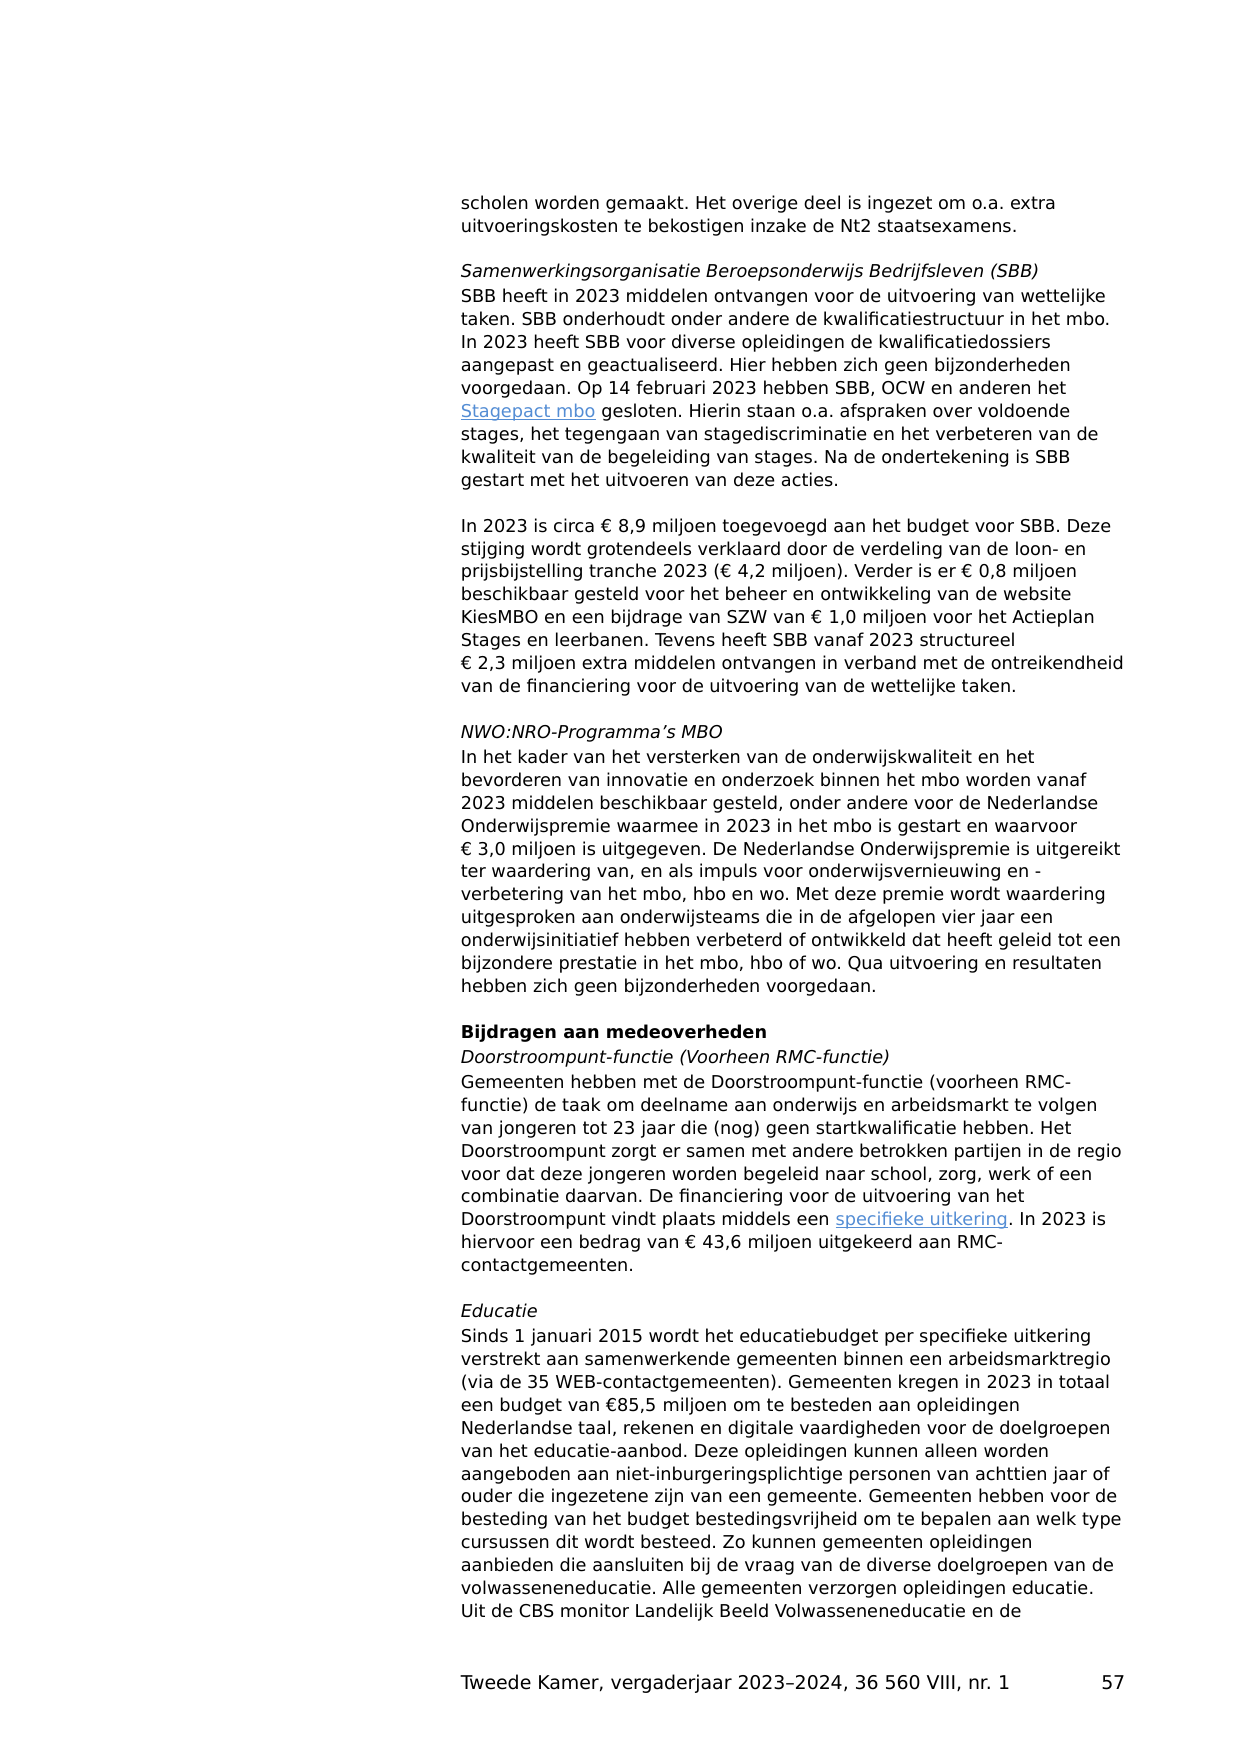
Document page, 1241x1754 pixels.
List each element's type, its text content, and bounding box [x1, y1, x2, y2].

text Bijdragen aan medeoverheden [461, 1020, 1125, 1043]
text Educatie [461, 1299, 1125, 1322]
text NWO:NRO-Programma’s MBO [461, 720, 1125, 743]
text Samenwerkingsorganisatie Beroepsonderwijs Bedrijfsleven (SBB) [461, 259, 1125, 282]
text In 2023 is circa € 8,9 miljoen toegevoegd aan het budget voor SBB. Deze stijging wordt grotendeels verklaard door de verdeling van de loon- en prijsbijstelling tranche 2023 (€ 4,2 miljoen). Verder is er € 0,8 miljoen beschikbaar gesteld voor het beheer en ontwikkeling van de website KiesMBO en een bijdrage van SZW van € 1,0 miljoen voor het Actieplan Stages en leerbanen. Tevens heeft SBB vanaf 2023 structureel € 2,3 miljoen extra middelen ontvangen in verband met de ontreikendheid van de financiering voor de uitvoering van de wettelijke taken. [461, 514, 1125, 697]
text In het kader van het versterken van de onderwijskwaliteit en het bevorderen van innovatie en onderzoek binnen het mbo worden vanaf 2023 middelen beschikbaar gesteld, onder andere voor de Nederlandse Onderwijspremie waarmee in 2023 in het mbo is gestart en waarvoor € 3,0 miljoen is uitgegeven. De Nederlandse Onderwijspremie is uitgereikt ter waardering van, en als impuls voor onderwijsvernieuwing en -verbetering van het mbo, hbo en wo. Met deze premie wordt waardering uitgesproken aan onderwijsteams die in de afgelopen vier jaar een onderwijsinitiatief hebben verbeterd of ontwikkeld dat heeft geleid tot een bijzondere prestatie in het mbo, hbo of wo. Qua uitvoering en resultaten hebben zich geen bijzonderheden voorgedaan. [461, 745, 1125, 997]
text Doorstroompunt-functie (Voorheen RMC-functie) [461, 1045, 1125, 1068]
text SBB heeft in 2023 middelen ontvangen voor de uitvoering van wettelijke taken. SBB onderhoudt onder andere de kwalificatiestructuur in het mbo. In 2023 heeft SBB voor diverse opleidingen de kwalificatiedossiers aangepast en geactualiseerd. Hier hebben zich geen bijzonderheden voorgedaan. Op 14 februari 2023 hebben SBB, OCW en anderen het Stagepact mbo gesloten. Hierin staan o.a. afspraken over voldoende stages, het tegengaan van stagediscriminatie en het verbeteren van de kwaliteit van de begeleiding van stages. Na de ondertekening is SBB gestart met het uitvoeren van deze acties. [461, 284, 1125, 491]
text Sinds 1 januari 2015 wordt het educatiebudget per specifieke uitkering verstrekt aan samenwerkende gemeenten binnen een arbeidsmarktregio (via de 35 WEB-contactgemeenten). Gemeenten kregen in 2023 in totaal een budget van €85,5 miljoen om te besteden aan opleidingen Nederlandse taal, rekenen en digitale vaardigheden voor de doelgroepen van het educatie-aanbod. Deze opleidingen kunnen alleen worden aangeboden aan niet-inburgeringsplichtige personen van achttien jaar of ouder die ingezetene zijn van een gemeente. Gemeenten hebben voor de besteding van het budget bestedingsvrijheid om te bepalen aan welk type cursussen dit wordt besteed. Zo kunnen gemeenten opleidingen aanbieden die aansluiten bij de vraag van de diverse doelgroepen van de volwasseneneducatie. Alle gemeenten verzorgen opleidingen educatie. Uit de CBS monitor Landelijk Beeld Volwasseneneducatie en de [461, 1324, 1125, 1622]
text Gemeenten hebben met de Doorstroompunt-functie (voorheen RMC-functie) de taak om deelname aan onderwijs en arbeidsmarkt te volgen van jongeren tot 23 jaar die (nog) geen startkwalificatie hebben. Het Doorstroompunt zorgt er samen met andere betrokken partijen in de regio voor dat deze jongeren worden begeleid naar school, zorg, werk of een combinatie daarvan. De financiering voor de uitvoering van het Doorstroompunt vindt plaats middels een specifieke uitkering. In 2023 is hiervoor een bedrag van € 43,6 miljoen uitgekeerd aan RMC-contactgemeenten. [461, 1070, 1125, 1276]
text scholen worden gemaakt. Het overige deel is ingezet om o.a. extra uitvoeringskosten te bekostigen inzake de Nt2 staatsexamens. [461, 191, 1125, 237]
